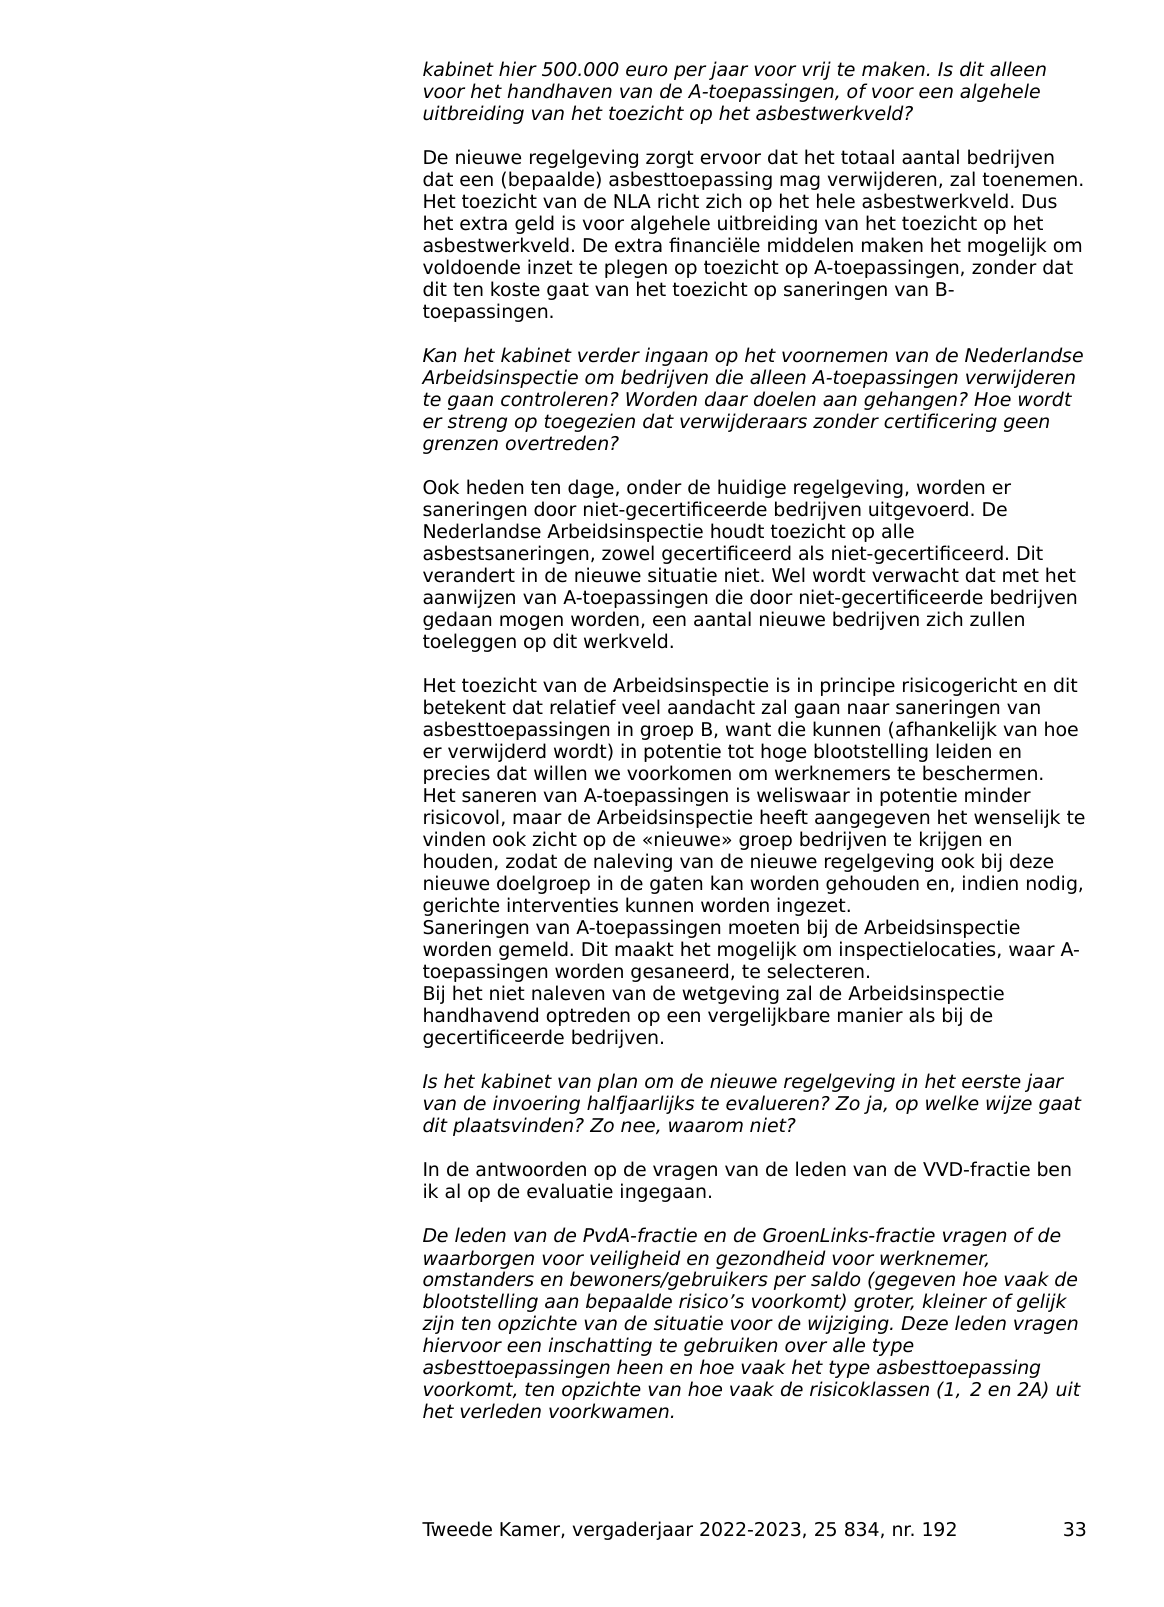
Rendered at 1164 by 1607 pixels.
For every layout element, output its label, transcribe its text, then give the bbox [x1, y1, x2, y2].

text Het toezicht van de Arbeidsinspectie is in principe risicogericht en dit betekent dat relatief veel aandacht zal gaan naar saneringen van asbesttoepassingen in groep B, want die kunnen (afhankelijk van hoe er verwijderd wordt) in potentie tot hoge blootstelling leiden en precies dat willen we voorkomen om werknemers te beschermen. [422, 675, 1087, 785]
text Ook heden ten dage, onder de huidige regelgeving, worden er saneringen door niet-gecertificeerde bedrijven uitgevoerd. De Nederlandse Arbeidsinspectie houdt toezicht op alle asbestsaneringen, zowel gecertificeerd als niet-gecertificeerd. Dit verandert in de nieuwe situatie niet. Wel wordt verwacht dat met het aanwijzen van A-toepassingen die door niet-gecertificeerde bedrijven gedaan mogen worden, een aantal nieuwe bedrijven zich zullen toeleggen op dit werkveld. [422, 477, 1087, 653]
text Saneringen van A-toepassingen moeten bij de Arbeidsinspectie worden gemeld. Dit maakt het mogelijk om inspectielocaties, waar A-toepassingen worden gesaneerd, te selecteren. [422, 917, 1087, 983]
text In de antwoorden op de vragen van de leden van de VVD-fractie ben ik al op de evaluatie ingegaan. [422, 1159, 1087, 1203]
text kabinet hier 500.000 euro per jaar voor vrij te maken. Is dit alleen voor het handhaven van de A-toepassingen, of voor een algehele uitbreiding van het toezicht op het asbestwerkveld? [422, 59, 1087, 125]
text De nieuwe regelgeving zorgt ervoor dat het totaal aantal bedrijven dat een (bepaalde) asbesttoepassing mag verwijderen, zal toenemen. Het toezicht van de NLA richt zich op het hele asbestwerkveld. Dus het extra geld is voor algehele uitbreiding van het toezicht op het asbestwerkveld. De extra financiële middelen maken het mogelijk om voldoende inzet te plegen op toezicht op A-toepassingen, zonder dat dit ten koste gaat van het toezicht op saneringen van B-toepassingen. [422, 147, 1087, 323]
text Het saneren van A-toepassingen is weliswaar in potentie minder risicovol, maar de Arbeidsinspectie heeft aangegeven het wenselijk te vinden ook zicht op de «nieuwe» groep bedrijven te krijgen en houden, zodat de naleving van de nieuwe regelgeving ook bij deze nieuwe doelgroep in de gaten kan worden gehouden en, indien nodig, gerichte interventies kunnen worden ingezet. [422, 785, 1087, 917]
text De leden van de PvdA-fractie en de GroenLinks-fractie vragen of de waarborgen voor veiligheid en gezondheid voor werknemer, omstanders en bewoners/gebruikers per saldo (gegeven hoe vaak de blootstelling aan bepaalde risico’s voorkomt) groter, kleiner of gelijk zijn ten opzichte van de situatie voor de wijziging. Deze leden vragen hiervoor een inschatting te gebruiken over alle type asbesttoepassingen heen en hoe vaak het type asbesttoepassing voorkomt, ten opzichte van hoe vaak de risicoklassen (1, 2 en 2A) uit het verleden voorkwamen. [422, 1225, 1087, 1423]
text Bij het niet naleven van de wetgeving zal de Arbeidsinspectie handhavend optreden op een vergelijkbare manier als bij de gecertificeerde bedrijven. [422, 983, 1087, 1049]
text Is het kabinet van plan om de nieuwe regelgeving in het eerste jaar van de invoering halfjaarlijks te evalueren? Zo ja, op welke wijze gaat dit plaatsvinden? Zo nee, waarom niet? [422, 1071, 1087, 1137]
text Kan het kabinet verder ingaan op het voornemen van de Nederlandse Arbeidsinspectie om bedrijven die alleen A-toepassingen verwijderen te gaan controleren? Worden daar doelen aan gehangen? Hoe wordt er streng op toegezien dat verwijderaars zonder certificering geen grenzen overtreden? [422, 345, 1087, 455]
